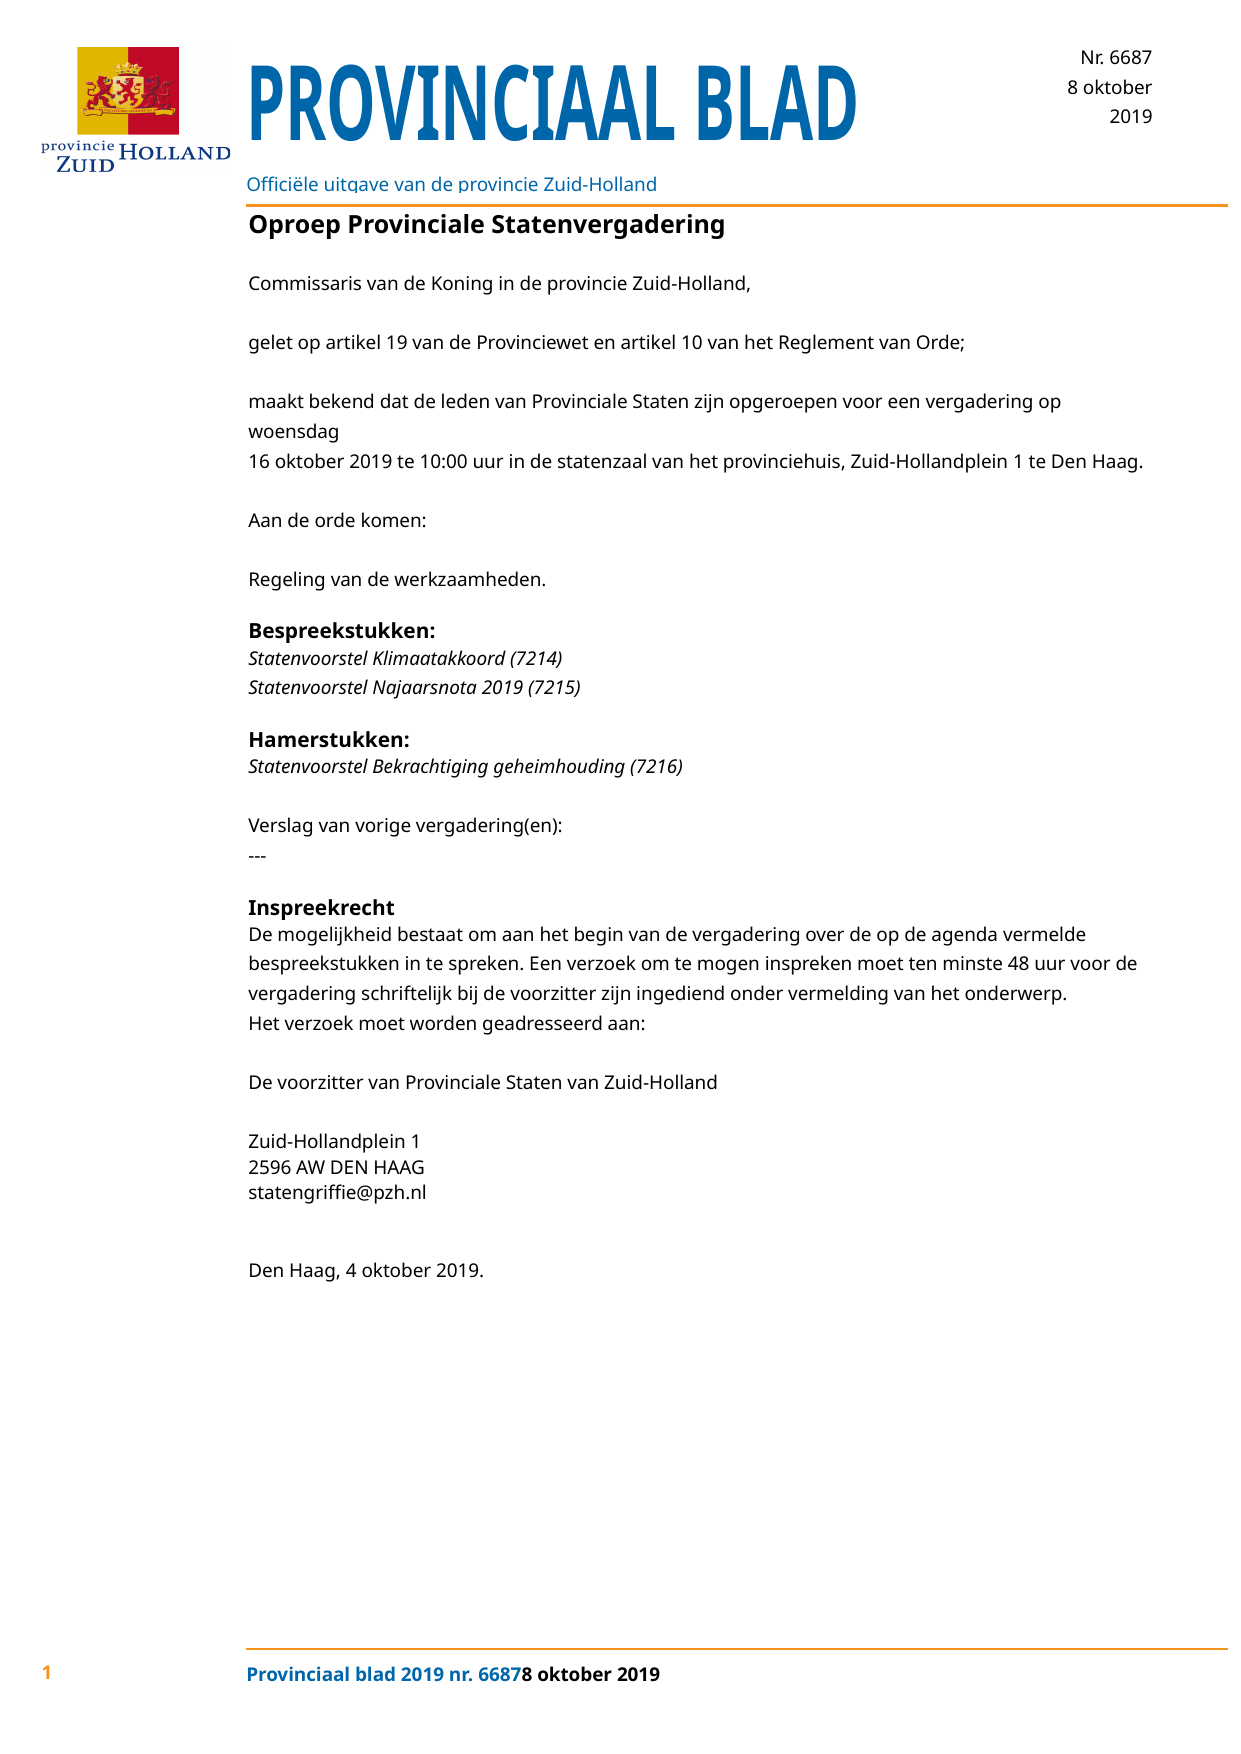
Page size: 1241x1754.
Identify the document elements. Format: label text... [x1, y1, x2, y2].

text Den Haag, 4 oktober 2019. [248, 1257, 1152, 1282]
text Hamerstukken: [248, 725, 1152, 753]
text Het verzoek moet worden geadresseerd aan: [248, 1010, 1152, 1036]
text statengriffie@pzh.nl [248, 1179, 1152, 1205]
text De mogelijkheid bestaat om aan het begin van de vergadering over de op de agenda vermelde bespreekstukken in te spreken. Een verzoek om te mogen inspreken moet ten minste 48 uur voor de vergadering schriftelijk bij de voorzitter zijn ingediend onder vermelding van het onderwerp. [248, 921, 1152, 1006]
text Bespreekstukken: [248, 617, 1152, 645]
text De voorzitter van Provinciale Staten van Zuid-Holland [248, 1069, 1152, 1095]
picture [41, 47, 231, 172]
text Zuid-Hollandplein 1 [248, 1128, 1152, 1154]
text Statenvoorstel Bekrachtiging geheimhouding (7216) [248, 753, 1152, 779]
text Statenvoorstel Klimaatakkoord (7214) [248, 645, 1152, 671]
text gelet op artikel 19 van de Provinciewet en artikel 10 van het Reglement van Orde; [248, 329, 1152, 355]
text Oproep Provinciale Statenvergadering [248, 207, 1152, 241]
text Verslag van vorige vergadering(en): [248, 813, 1152, 838]
text --- [248, 842, 1152, 868]
text 16 oktober 2019 te 10:00 uur in de statenzaal van het provinciehuis, Zuid-Hollandplein 1 te Den Haag. [248, 448, 1152, 473]
text 2596 AW DEN HAAG [248, 1154, 1152, 1179]
text maakt bekend dat de leden van Provinciale Staten zijn opgeroepen voor een vergadering op woensdag [248, 389, 1152, 444]
text Regeling van de werkzaamheden. [248, 566, 1152, 592]
text Statenvoorstel Najaarsnota 2019 (7215) [248, 674, 1152, 700]
text Inspreekrecht [248, 893, 1152, 921]
text Commissaris van de Koning in de provincie Zuid-Holland, [248, 270, 1152, 296]
text Aan de orde komen: [248, 507, 1152, 533]
